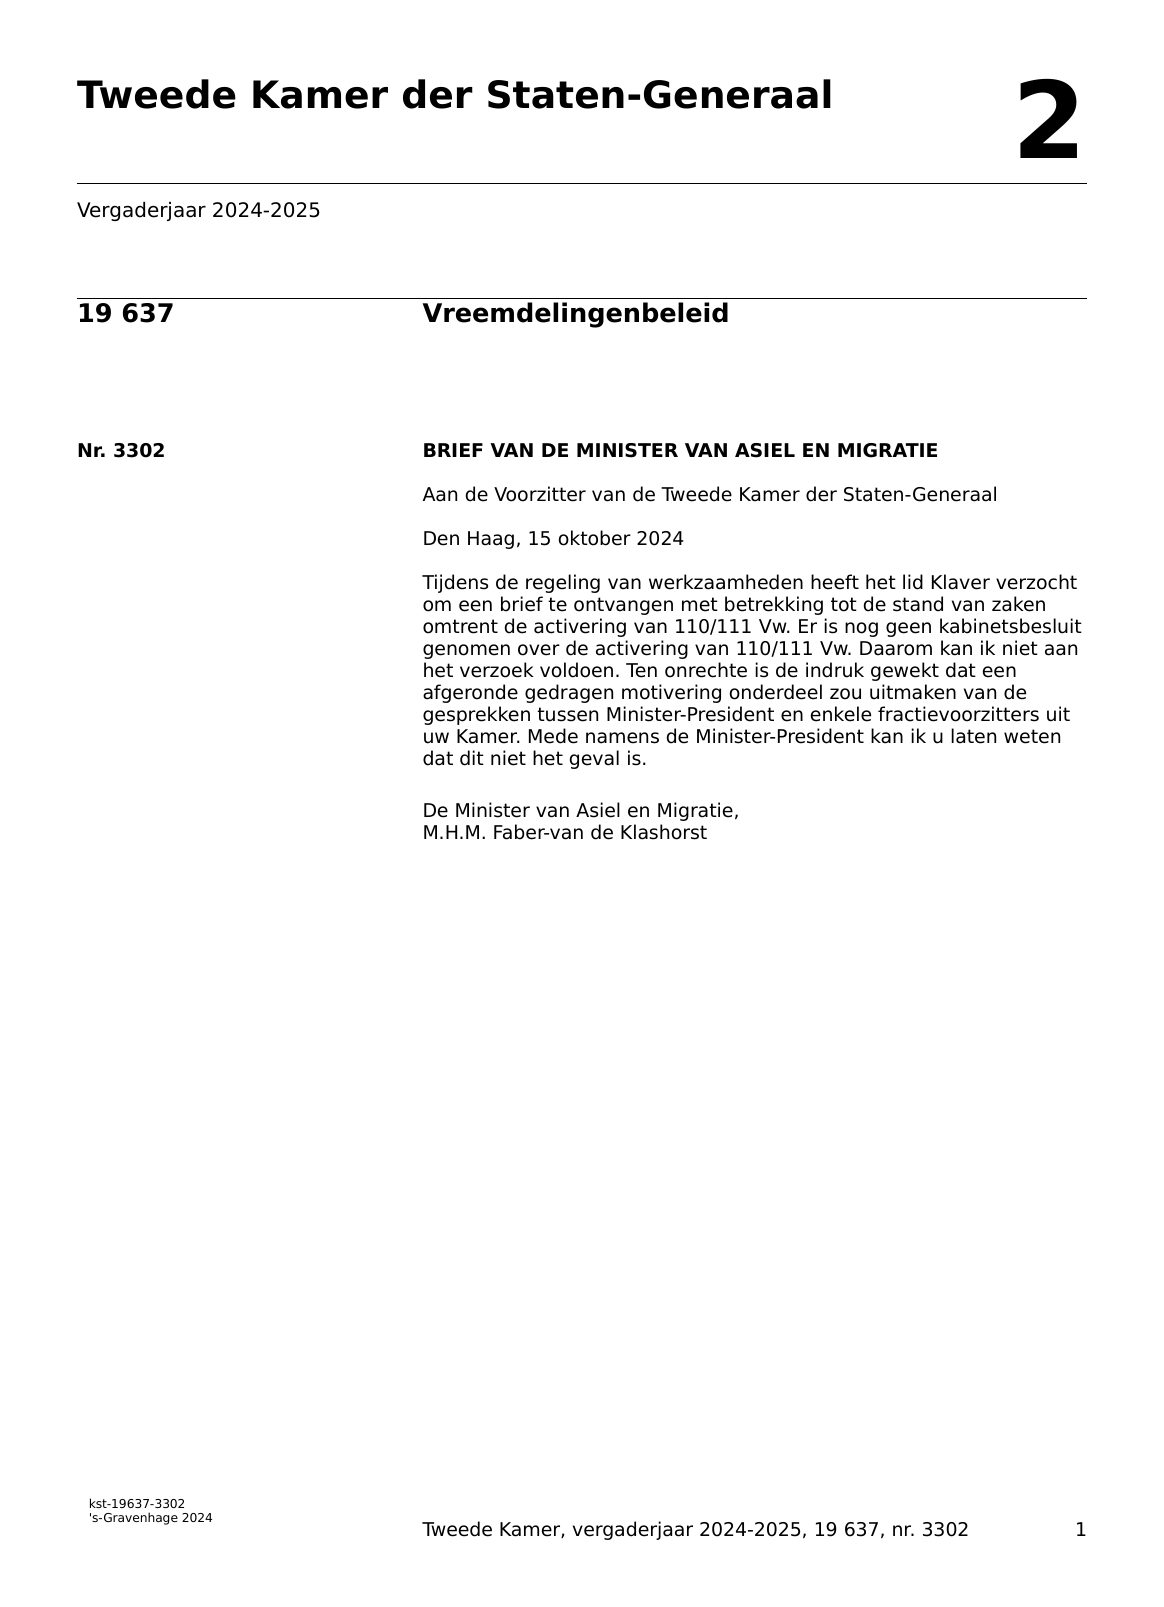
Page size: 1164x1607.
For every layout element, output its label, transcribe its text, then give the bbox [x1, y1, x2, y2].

table_cell Vergaderjaar 2024-2025 [77, 184, 1087, 298]
text 's-Gravenhage 2024 [88, 1511, 323, 1525]
text Aan de Voorzitter van de Tweede Kamer der Staten-Generaal [422, 484, 1087, 506]
text De Minister van Asiel en Migratie, M.H.M. Faber-van de Klashorst [422, 800, 1087, 844]
table_header 2 [886, 59, 1087, 183]
table_header Tweede Kamer der Staten-Generaal [77, 59, 886, 183]
subtitle 19 637 Vreemdelingenbeleid [77, 299, 1087, 329]
subtitle Nr. 3302 BRIEF VAN DE MINISTER VAN ASIEL EN MIGRATIE [77, 440, 1087, 462]
text Den Haag, 15 oktober 2024 [422, 528, 1087, 550]
text kst-19637-3302 [88, 1497, 323, 1511]
text Tijdens de regeling van werkzaamheden heeft het lid Klaver verzocht om een brief te ontvangen met betrekking tot de stand van zaken omtrent de activering van 110/111 Vw. Er is nog geen kabinetsbesluit genomen over de activering van 110/111 Vw. Daarom kan ik niet aan het verzoek voldoen. Ten onrechte is de indruk gewekt dat een afgeronde gedragen motivering onderdeel zou uitmaken van de gesprekken tussen Minister-President en enkele fractievoorzitters uit uw Kamer. Mede namens de Minister-President kan ik u laten weten dat dit niet het geval is. [422, 572, 1087, 770]
